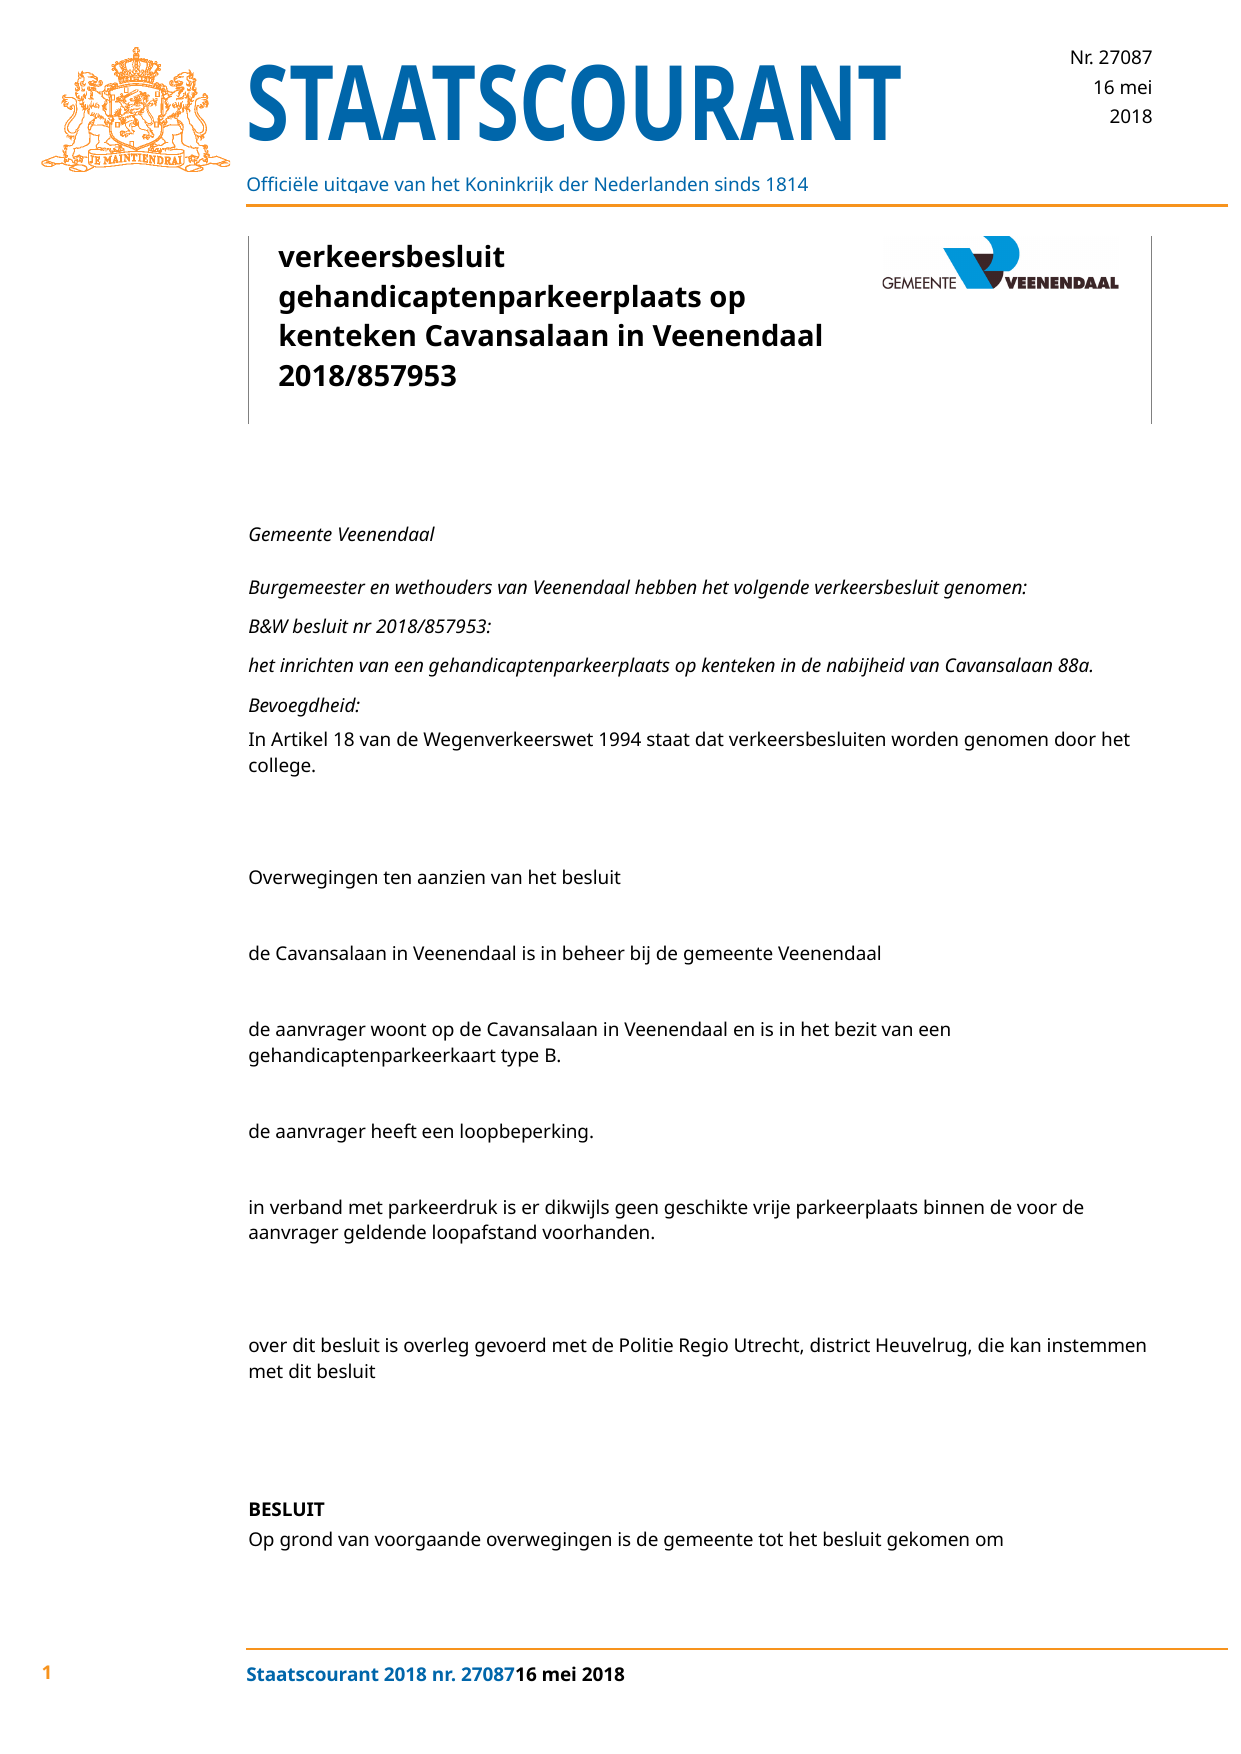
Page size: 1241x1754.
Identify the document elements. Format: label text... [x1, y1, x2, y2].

text in verband met parkeerdruk is er dikwijls geen geschikte vrije parkeerplaats binnen de voor de aanvrager geldende loopafstand voorhanden. [248, 1194, 1152, 1245]
text Overwegingen ten aanzien van het besluit [248, 864, 1152, 890]
text het inrichten van een gehandicaptenparkeerplaats op kenteken in de nabijheid van Cavansalaan 88a. [248, 653, 1152, 678]
text de Cavansalaan in Veenendaal is in beheer bij de gemeente Veenendaal [248, 940, 1152, 966]
picture [41, 47, 231, 172]
text In Artikel 18 van de Wegenverkeerswet 1994 staat dat verkeersbesluiten worden genomen door het college. [248, 726, 1152, 777]
table_header verkeersbesluit gehandicaptenparkeerplaats op kenteken Cavansalaan in Veenendaal 2018/857953 [249, 236, 850, 424]
text de aanvrager heeft een loopbeperking. [248, 1118, 1152, 1144]
table_header [850, 236, 1151, 424]
text BESLUIT [248, 1497, 1152, 1522]
text Bevoegdheid: [248, 692, 1152, 718]
text Gemeente Veenendaal [248, 521, 1152, 547]
text Op grond van voorgaande overwegingen is de gemeente tot het besluit gekomen om [248, 1526, 1152, 1552]
picture [882, 236, 993, 289]
text over dit besluit is overleg gevoerd met de Politie Regio Utrecht, district Heuvelrug, die kan instemmen met dit besluit [248, 1332, 1152, 1384]
text de aanvrager woont op de Cavansalaan in Veenendaal en is in het bezit van een gehandicaptenparkeerkaart type B. [248, 1016, 1152, 1068]
picture [985, 236, 1119, 289]
text B&W besluit nr 2018/857953: [248, 613, 1152, 639]
text Burgemeester en wethouders van Veenendaal hebben het volgende verkeersbesluit genomen: [248, 574, 1152, 600]
